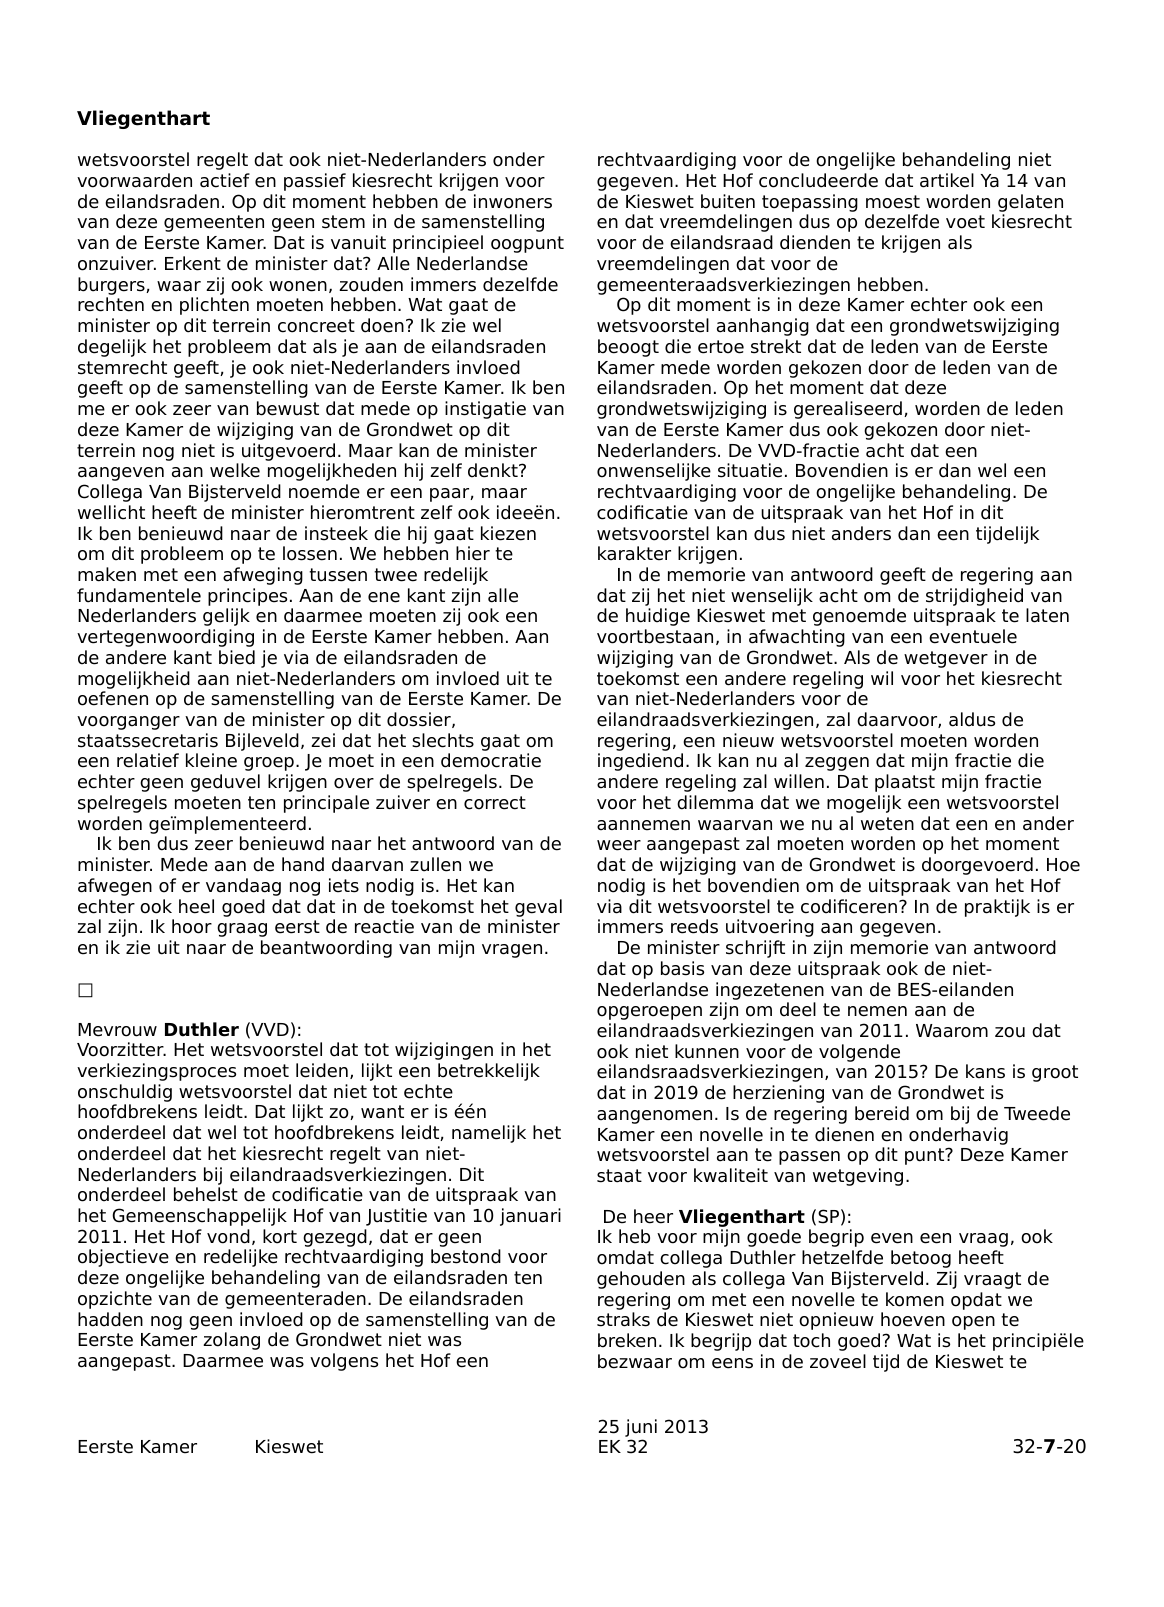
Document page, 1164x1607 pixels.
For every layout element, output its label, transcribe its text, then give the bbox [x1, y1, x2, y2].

text Voorzitter. Het wetsvoorstel dat tot wijzigingen in het verkiezingsproces moet leiden, lijkt een betrekkelijk onschuldig wetsvoorstel dat niet tot echte hoofdbrekens leidt. Dat lijkt zo, want er is één onderdeel dat wel tot hoofdbrekens leidt, namelijk het onderdeel dat het kiesrecht regelt van niet-Nederlanders bij eilandraadsverkiezingen. Dit onderdeel behelst de codificatie van de uitspraak van het Gemeenschappelijk Hof van Justitie van 10 januari 2011. Het Hof vond, kort gezegd, dat er geen objectieve en redelijke rechtvaardiging bestond voor deze ongelijke behandeling van de eilandsraden ten opzichte van de gemeenteraden. De eilandsraden hadden nog geen invloed op de samenstelling van de Eerste Kamer zolang de Grondwet niet was aangepast. Daarmee was volgens het Hof een [77, 1040, 567, 1372]
text Op dit moment is in deze Kamer echter ook een wetsvoorstel aanhangig dat een grondwetswijziging beoogt die ertoe strekt dat de leden van de Eerste Kamer mede worden gekozen door de leden van de eilandsraden. Op het moment dat deze grondwetswijziging is gerealiseerd, worden de leden van de Eerste Kamer dus ook gekozen door niet-Nederlanders. De VVD-fractie acht dat een onwenselijke situatie. Bovendien is er dan wel een rechtvaardiging voor de ongelijke behandeling. De codificatie van de uitspraak van het Hof in dit wetsvoorstel kan dus niet anders dan een tijdelijk karakter krijgen. [596, 295, 1087, 565]
text De heer Vliegenthart (SP): [596, 1207, 1087, 1227]
text Mevrouw Duthler (VVD): [77, 1019, 567, 1040]
text Ik ben dus zeer benieuwd naar het antwoord van de minister. Mede aan de hand daarvan zullen we afwegen of er vandaag nog iets nodig is. Het kan echter ook heel goed dat dat in de toekomst het geval zal zijn. Ik hoor graag eerst de reactie van de minister en ik zie uit naar de beantwoording van mijn vragen. [77, 834, 567, 959]
text De minister schrijft in zijn memorie van antwoord dat op basis van deze uitspraak ook de niet-Nederlandse ingezetenen van de BES-eilanden opgeroepen zijn om deel te nemen aan de eilandraadsverkiezingen van 2011. Waarom zou dat ook niet kunnen voor de volgende eilandsraadsverkiezingen, van 2015? De kans is groot dat in 2019 de herziening van de Grondwet is aangenomen. Is de regering bereid om bij de Tweede Kamer een novelle in te dienen en onderhavig wetsvoorstel aan te passen op dit punt? Deze Kamer staat voor kwaliteit van wetgeving. [596, 938, 1087, 1187]
text Ik heb voor mijn goede begrip even een vraag, ook omdat collega Duthler hetzelfde betoog heeft gehouden als collega Van Bijsterveld. Zij vraagt de regering om met een novelle te komen opdat we straks de Kieswet niet opnieuw hoeven open te breken. Ik begrijp dat toch goed? Wat is het principiële bezwaar om eens in de zoveel tijd de Kieswet te [596, 1227, 1087, 1372]
text In de memorie van antwoord geeft de regering aan dat zij het niet wenselijk acht om de strijdigheid van de huidige Kieswet met genoemde uitspraak te laten voortbestaan, in afwachting van een eventuele wijziging van de Grondwet. Als de wetgever in de toekomst een andere regeling wil voor het kiesrecht van niet-Nederlanders voor de eilandraadsverkiezingen, zal daarvoor, aldus de regering, een nieuw wetsvoorstel moeten worden ingediend. Ik kan nu al zeggen dat mijn fractie die andere regeling zal willen. Dat plaatst mijn fractie voor het dilemma dat we mogelijk een wetsvoorstel aannemen waarvan we nu al weten dat een en ander weer aangepast zal moeten worden op het moment dat de wijziging van de Grondwet is doorgevoerd. Hoe nodig is het bovendien om de uitspraak van het Hof via dit wetsvoorstel te codificeren? In de praktijk is er immers reeds uitvoering aan gegeven. [596, 565, 1087, 938]
text wetsvoorstel regelt dat ook niet-Nederlanders onder voorwaarden actief en passief kiesrecht krijgen voor de eilandsraden. Op dit moment hebben de inwoners van deze gemeenten geen stem in de samenstelling van de Eerste Kamer. Dat is vanuit principieel oogpunt onzuiver. Erkent de minister dat? Alle Nederlandse burgers, waar zij ook wonen, zouden immers dezelfde rechten en plichten moeten hebben. Wat gaat de minister op dit terrein concreet doen? Ik zie wel degelijk het probleem dat als je aan de eilandsraden stemrecht geeft, je ook niet-Nederlanders invloed geeft op de samenstelling van de Eerste Kamer. Ik ben me er ook zeer van bewust dat mede op instigatie van deze Kamer de wijziging van de Grondwet op dit terrein nog niet is uitgevoerd. Maar kan de minister aangeven aan welke mogelijkheden hij zelf denkt? Collega Van Bijsterveld noemde er een paar, maar wellicht heeft de minister hieromtrent zelf ook ideeën. Ik ben benieuwd naar de insteek die hij gaat kiezen om dit probleem op te lossen. We hebben hier te maken met een afweging tussen twee redelijk fundamentele principes. Aan de ene kant zijn alle Nederlanders gelijk en daarmee moeten zij ook een vertegenwoordiging in de Eerste Kamer hebben. Aan de andere kant bied je via de eilandsraden de mogelijkheid aan niet-Nederlanders om invloed uit te oefenen op de samenstelling van de Eerste Kamer. De voorganger van de minister op dit dossier, staatssecretaris Bijleveld, zei dat het slechts gaat om een relatief kleine groep. Je moet in een democratie echter geen geduvel krijgen over de spelregels. De spelregels moeten ten principale zuiver en correct worden geïmplementeerd. [77, 150, 567, 834]
text □ [77, 979, 567, 999]
text rechtvaardiging voor de ongelijke behandeling niet gegeven. Het Hof concludeerde dat artikel Ya 14 van de Kieswet buiten toepassing moest worden gelaten en dat vreemdelingen dus op dezelfde voet kiesrecht voor de eilandsraad dienden te krijgen als vreemdelingen dat voor de gemeenteraadsverkiezingen hebben. [596, 150, 1087, 295]
